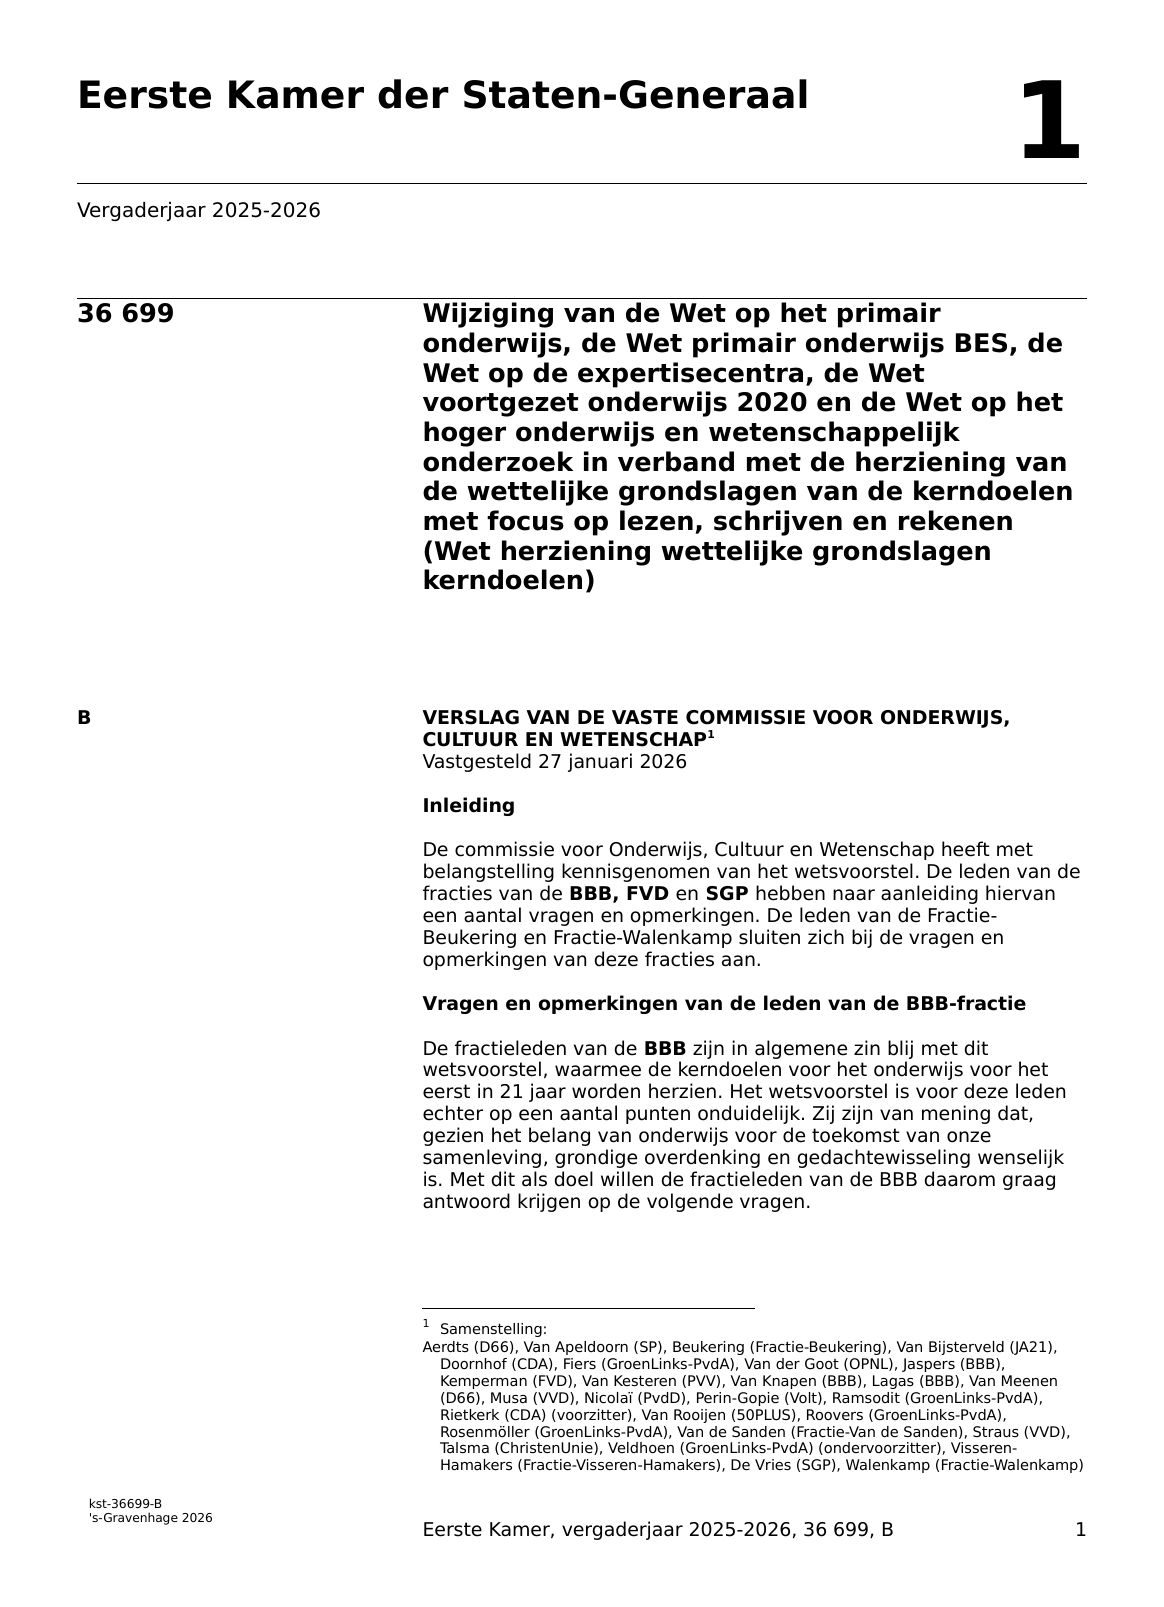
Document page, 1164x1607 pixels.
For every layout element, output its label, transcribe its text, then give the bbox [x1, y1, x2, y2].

text De fractieleden van de BBB zijn in algemene zin blij met dit wetsvoorstel, waarmee de kerndoelen voor het onderwijs voor het eerst in 21 jaar worden herzien. Het wetsvoorstel is voor deze leden echter op een aantal punten onduidelijk. Zij zijn van mening dat, gezien het belang van onderwijs voor de toekomst van onze samenleving, grondige overdenking en gedachtewisseling wenselijk is. Met dit als doel willen de fractieleden van de BBB daarom graag antwoord krijgen op de volgende vragen. [422, 1037, 1087, 1213]
subtitle 36 699 Wijziging van de Wet op het primair onderwijs, de Wet primair onderwijs BES, de Wet op de expertisecentra, de Wet voortgezet onderwijs 2020 en de Wet op het hoger onderwijs en wetenschappelijk onderzoek in verband met de herziening van de wettelijke grondslagen van de kerndoelen met focus op lezen, schrijven en rekenen (Wet herziening wettelijke grondslagen kerndoelen) [77, 299, 1087, 596]
table_cell Vergaderjaar 2025-2026 [77, 184, 1087, 298]
text Aerdts (D66), Van Apeldoorn (SP), Beukering (Fractie-Beukering), Van Bijsterveld (JA21), Doornhof (CDA), Fiers (GroenLinks-PvdA), Van der Goot (OPNL), Jaspers (BBB), Kemperman (FVD), Van Kesteren (PVV), Van Knapen (BBB), Lagas (BBB), Van Meenen (D66), Musa (VVD), Nicolaï (PvdD), Perin-Gopie (Volt), Ramsodit (GroenLinks-PvdA), Rietkerk (CDA) (voorzitter), Van Rooijen (50PLUS), Roovers (GroenLinks-PvdA), Rosenmöller (GroenLinks-PvdA), Van de Sanden (Fractie-Van de Sanden), Straus (VVD), Talsma (ChristenUnie), Veldhoen (GroenLinks-PvdA) (ondervoorzitter), Visseren-Hamakers (Fractie-Visseren-Hamakers), De Vries (SGP), Walenkamp (Fractie-Walenkamp) [422, 1339, 1087, 1474]
text Vastgesteld 27 januari 2026 [422, 751, 1087, 773]
text 's-Gravenhage 2026 [88, 1511, 323, 1525]
subtitle B VERSLAG VAN DE VASTE COMMISSIE VOOR ONDERWIJS, CULTUUR EN WETENSCHAP [77, 707, 1087, 751]
subtitle Inleiding [422, 795, 1087, 817]
subtitle Vragen en opmerkingen van de leden van de BBB-fractie [422, 993, 1087, 1015]
text De commissie voor Onderwijs, Cultuur en Wetenschap heeft met belangstelling kennisgenomen van het wetsvoorstel. De leden van de fracties van de BBB, FVD en SGP hebben naar aanleiding hiervan een aantal vragen en opmerkingen. De leden van de Fractie-Beukering en Fractie-Walenkamp sluiten zich bij de vragen en opmerkingen van deze fracties aan. [422, 839, 1087, 971]
text kst-36699-B [88, 1497, 323, 1511]
table_header Eerste Kamer der Staten-Generaal [77, 59, 886, 183]
text Samenstelling: [422, 1317, 1087, 1339]
table_header 1 [886, 59, 1087, 183]
